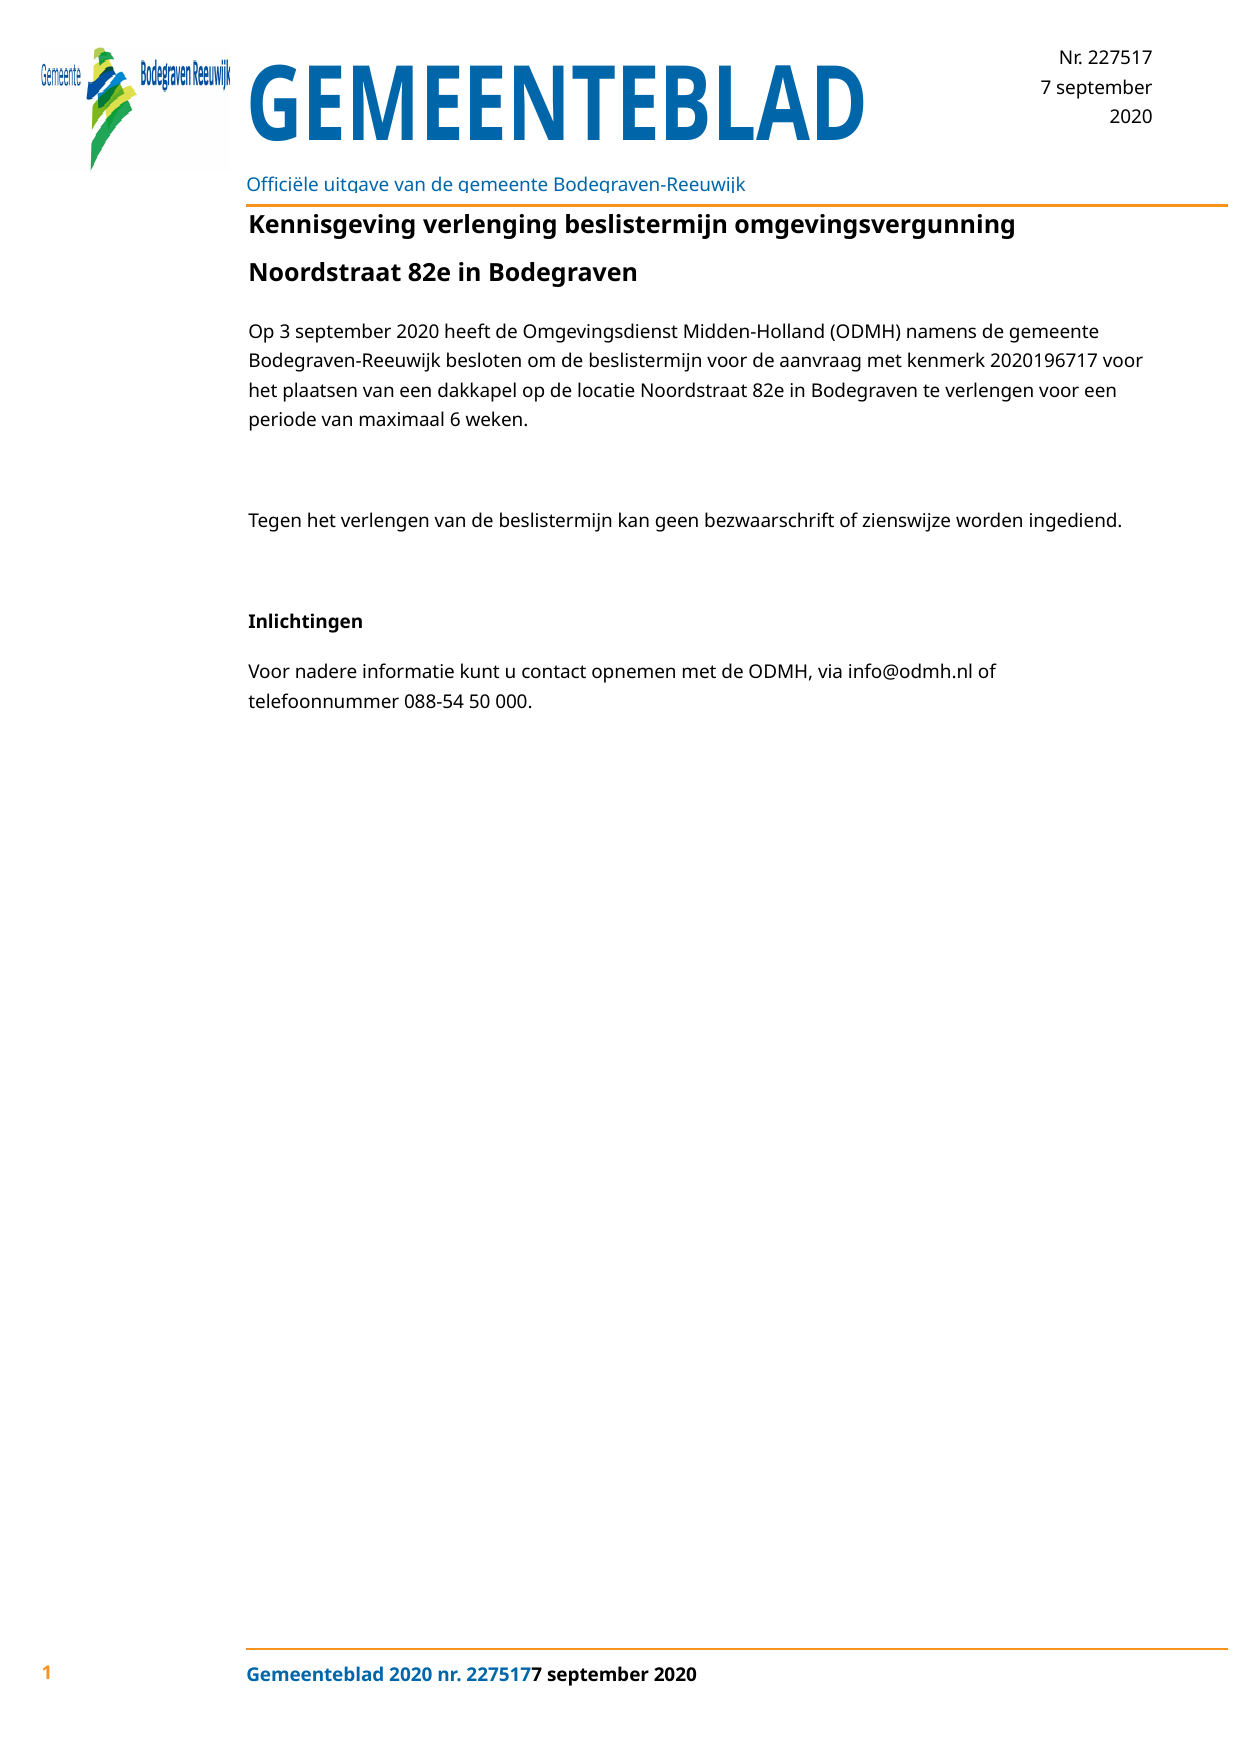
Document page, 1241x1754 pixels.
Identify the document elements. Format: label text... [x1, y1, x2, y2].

text Tegen het verlengen van de beslistermijn kan geen bezwaarschrift of zienswijze worden ingediend. [248, 507, 1152, 533]
text Op 3 september 2020 heeft de Omgevingsdienst Midden-Holland (ODMH) namens de gemeente Bodegraven-Reeuwijk besloten om de beslistermijn voor de aanvraag met kenmerk 2020196717 voor het plaatsen van een dakkapel op de locatie Noordstraat 82e in Bodegraven te verlengen voor een periode van maximaal 6 weken. [248, 318, 1152, 432]
text Inlichtingen [248, 608, 1152, 634]
text Voor nadere informatie kunt u contact opnemen met de ODMH, via info@odmh.nl of telefoonnummer 088-54 50 000. [248, 659, 1152, 714]
picture [41, 47, 231, 172]
text Kennisgeving verlenging beslistermijn omgevingsvergunning Noordstraat 82e in Bodegraven [248, 207, 1152, 288]
